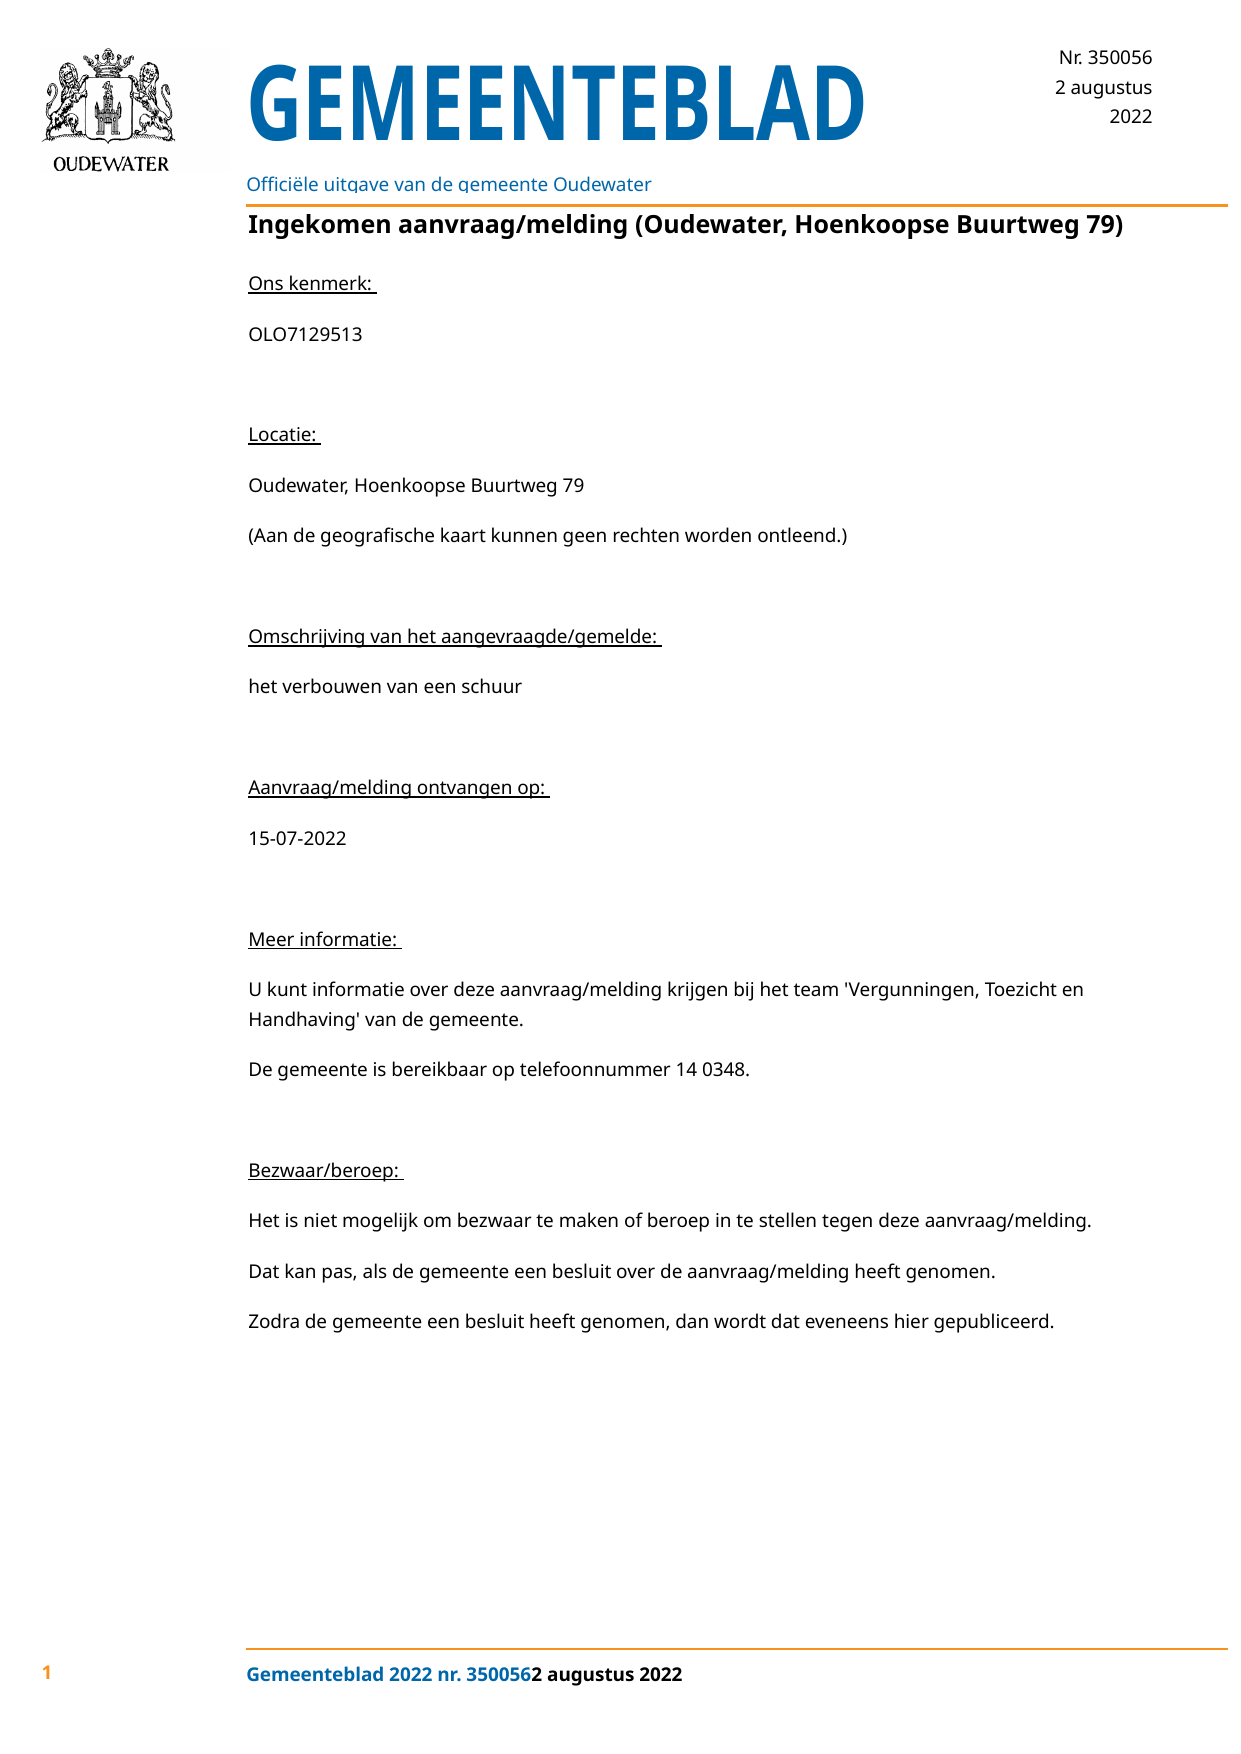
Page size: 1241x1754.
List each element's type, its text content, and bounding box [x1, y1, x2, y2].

text Dat kan pas, als de gemeente een besluit over de aanvraag/melding heeft genomen. [248, 1258, 1152, 1283]
text 15-07-2022 [248, 825, 1152, 851]
text Het is niet mogelijk om bezwaar te maken of beroep in te stellen tegen deze aanvraag/melding. [248, 1207, 1152, 1233]
text U kunt informatie over deze aanvraag/melding krijgen bij het team 'Vergunningen, Toezicht en Handhaving' van de gemeente. [248, 976, 1152, 1031]
text Oudewater, Hoenkoopse Buurtweg 79 [248, 472, 1152, 498]
text De gemeente is bereikbaar op telefoonnummer 14 0348. [248, 1056, 1152, 1082]
text (Aan de geografische kaart kunnen geen rechten worden ontleend.) [248, 522, 1152, 548]
text Zodra de gemeente een besluit heeft genomen, dan wordt dat eveneens hier gepubliceerd. [248, 1308, 1152, 1334]
text Bezwaar/beroep: [248, 1157, 1152, 1183]
text Ons kenmerk: [248, 270, 1152, 296]
text Omschrijving van het aangevraagde/gemelde: [248, 623, 1152, 649]
text Locatie: [248, 422, 1152, 447]
text het verbouwen van een schuur [248, 674, 1152, 699]
text Aanvraag/melding ontvangen op: [248, 774, 1152, 800]
text Ingekomen aanvraag/melding (Oudewater, Hoenkoopse Buurtweg 79) [248, 207, 1152, 241]
text OLO7129513 [248, 321, 1152, 346]
text Meer informatie: [248, 926, 1152, 951]
picture [41, 47, 231, 172]
